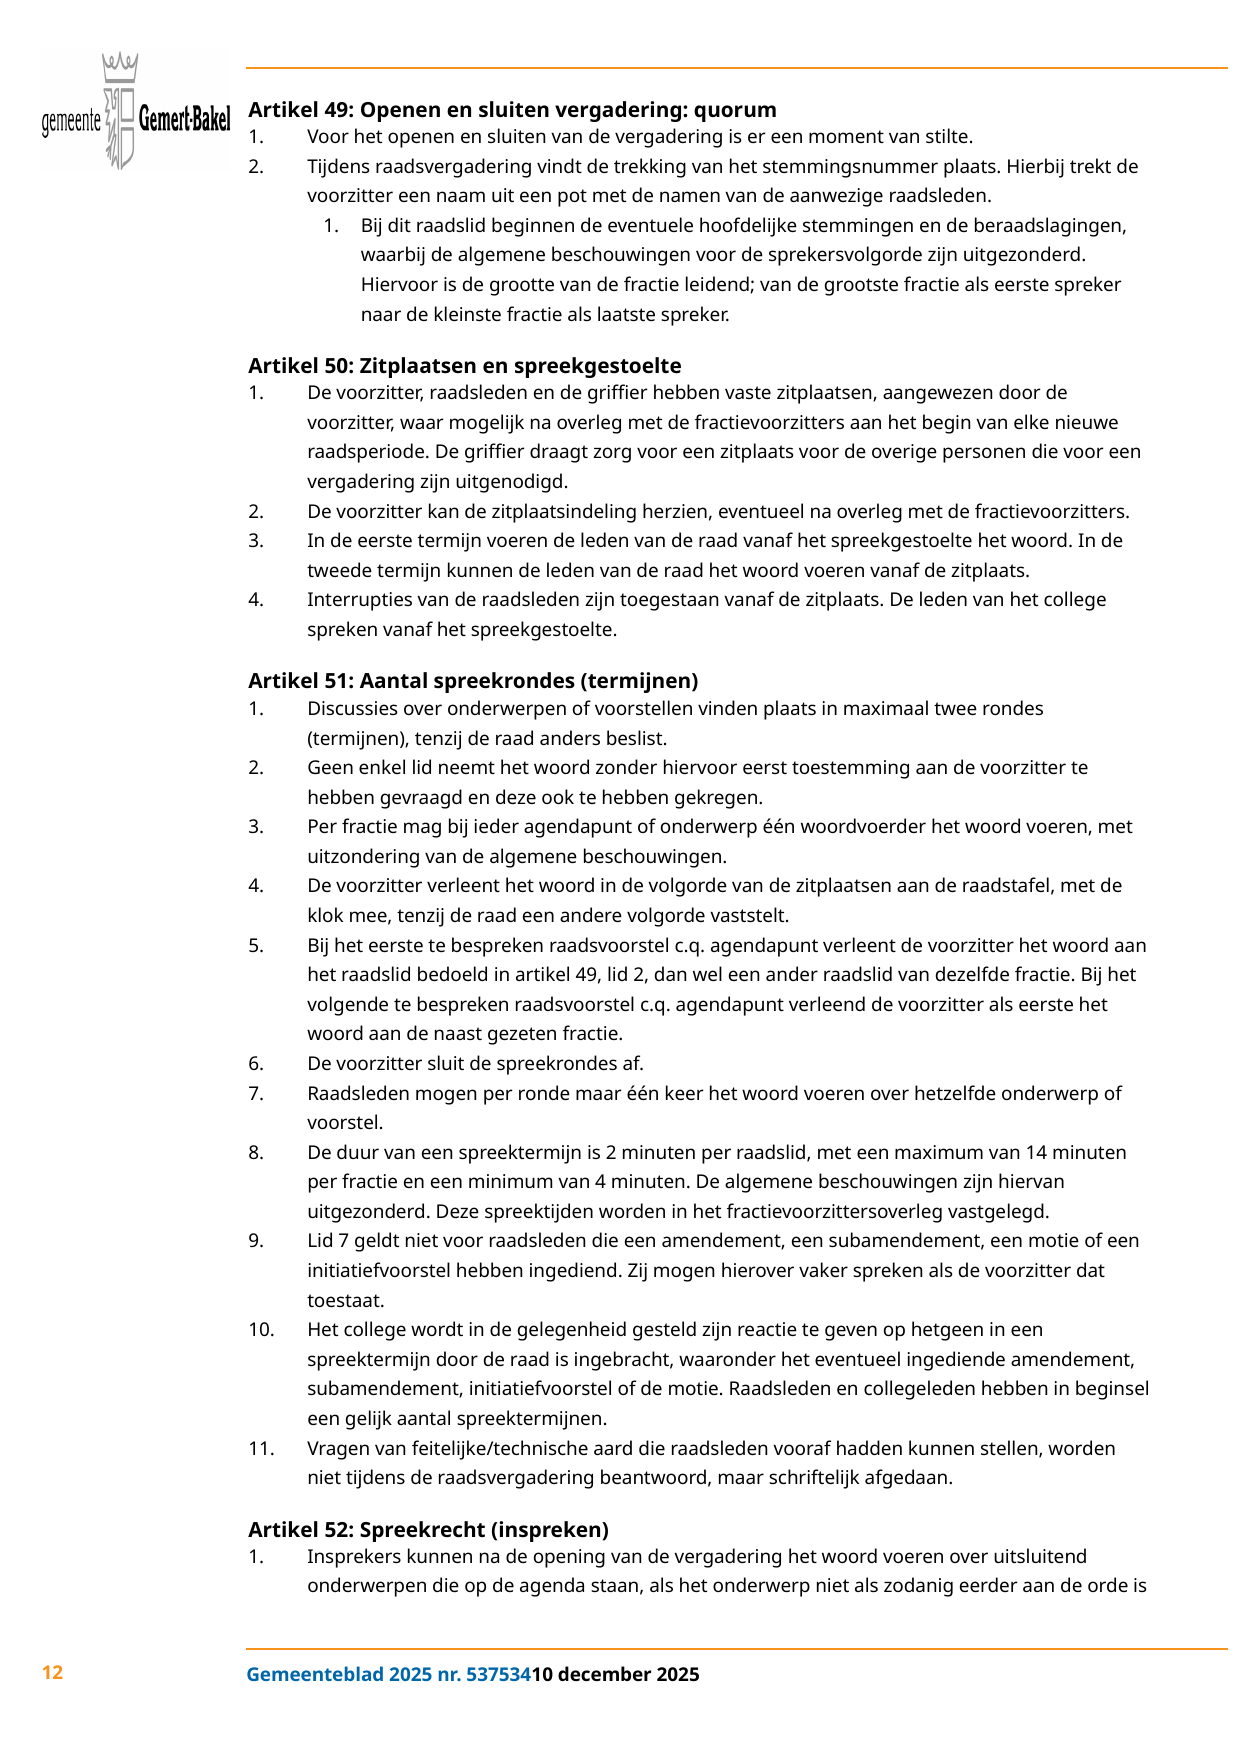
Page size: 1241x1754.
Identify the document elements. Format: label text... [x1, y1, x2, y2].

list Insprekers kunnen na de opening van de vergadering het woord voeren over uitsluitend onderwerpen die op de agenda staan, als het onderwerp niet als zodanig eerder aan de orde is [248, 1543, 1152, 1598]
list Lid 7 geldt niet voor raadsleden die een amendement, een subamendement, een motie of een initiatiefvoorstel hebben ingediend. Zij mogen hierover vaker spreken als de voorzitter dat toestaat. [248, 1228, 1152, 1312]
list De duur van een spreektermijn is 2 minuten per raadslid, met een maximum van 14 minuten per fractie en een minimum van 4 minuten. De algemene beschouwingen zijn hiervan uitgezonderd. Deze spreektijden worden in het fractievoorzittersoverleg vastgelegd. [248, 1139, 1152, 1224]
list De voorzitter sluit de spreekrondes af. [248, 1050, 1152, 1076]
picture [41, 47, 231, 172]
list Het college wordt in de gelegenheid gesteld zijn reactie te geven op hetgeen in een spreektermijn door de raad is ingebracht, waaronder het eventueel ingediende amendement, subamendement, initiatiefvoorstel of de motie. Raadsleden en collegeleden hebben in beginsel een gelijk aantal spreektermijnen. [248, 1316, 1152, 1431]
list Discussies over onderwerpen of voorstellen vinden plaats in maximaal twee rondes (termijnen), tenzij de raad anders beslist. [248, 695, 1152, 750]
list Vragen van feitelijke/technische aard die raadsleden vooraf hadden kunnen stellen, worden niet tijdens de raadsvergadering beantwoord, maar schriftelijk afgedaan. [248, 1435, 1152, 1490]
list De voorzitter verleent het woord in de volgorde van de zitplaatsen aan de raadstafel, met de klok mee, tenzij de raad een andere volgorde vaststelt. [248, 873, 1152, 928]
list Voor het openen en sluiten van de vergadering is er een moment van stilte. [248, 123, 1152, 149]
text Artikel 50: Zitplaatsen en spreekgestoelte [248, 351, 1152, 379]
list Geen enkel lid neemt het woord zonder hiervoor eerst toestemming aan de voorzitter te hebben gevraagd en deze ook te hebben gekregen. [248, 754, 1152, 809]
list Per fractie mag bij ieder agendapunt of onderwerp één woordvoerder het woord voeren, met uitzondering van de algemene beschouwingen. [248, 813, 1152, 869]
list In de eerste termijn voeren de leden van de raad vanaf het spreekgestoelte het woord. In de tweede termijn kunnen de leden van de raad het woord voeren vanaf de zitplaats. [248, 527, 1152, 583]
text Artikel 52: Spreekrecht (inspreken) [248, 1515, 1152, 1543]
text Artikel 51: Aantal spreekrondes (termijnen) [248, 667, 1152, 695]
list De voorzitter, raadsleden en de griffier hebben vaste zitplaatsen, aangewezen door de voorzitter, waar mogelijk na overleg met de fractievoorzitters aan het begin van elke nieuwe raadsperiode. De griffier draagt zorg voor een zitplaats voor de overige personen die voor een vergadering zijn uitgenodigd. [248, 379, 1152, 494]
list Bij dit raadslid beginnen de eventuele hoofdelijke stemmingen en de beraadslagingen, waarbij de algemene beschouwingen voor de sprekersvolgorde zijn uitgezonderd. Hiervoor is de grootte van de fractie leidend; van de grootste fractie als eerste spreker naar de kleinste fractie als laatste spreker. [323, 212, 1152, 326]
list Interrupties van de raadsleden zijn toegestaan vanaf de zitplaats. De leden van het college spreken vanaf het spreekgestoelte. [248, 587, 1152, 642]
list Raadsleden mogen per ronde maar één keer het woord voeren over hetzelfde onderwerp of voorstel. [248, 1080, 1152, 1135]
list Tijdens raadsvergadering vindt de trekking van het stemmingsnummer plaats. Hierbij trekt de voorzitter een naam uit een pot met de namen van de aanwezige raadsleden. [248, 153, 1152, 208]
list De voorzitter kan de zitplaatsindeling herzien, eventueel na overleg met de fractievoorzitters. [248, 498, 1152, 524]
text Artikel 49: Openen en sluiten vergadering: quorum [248, 95, 1152, 123]
list Bij het eerste te bespreken raadsvoorstel c.q. agendapunt verleent de voorzitter het woord aan het raadslid bedoeld in artikel 49, lid 2, dan wel een ander raadslid van dezelfde fractie. Bij het volgende te bespreken raadsvoorstel c.q. agendapunt verleend de voorzitter als eerste het woord aan de naast gezeten fractie. [248, 932, 1152, 1046]
